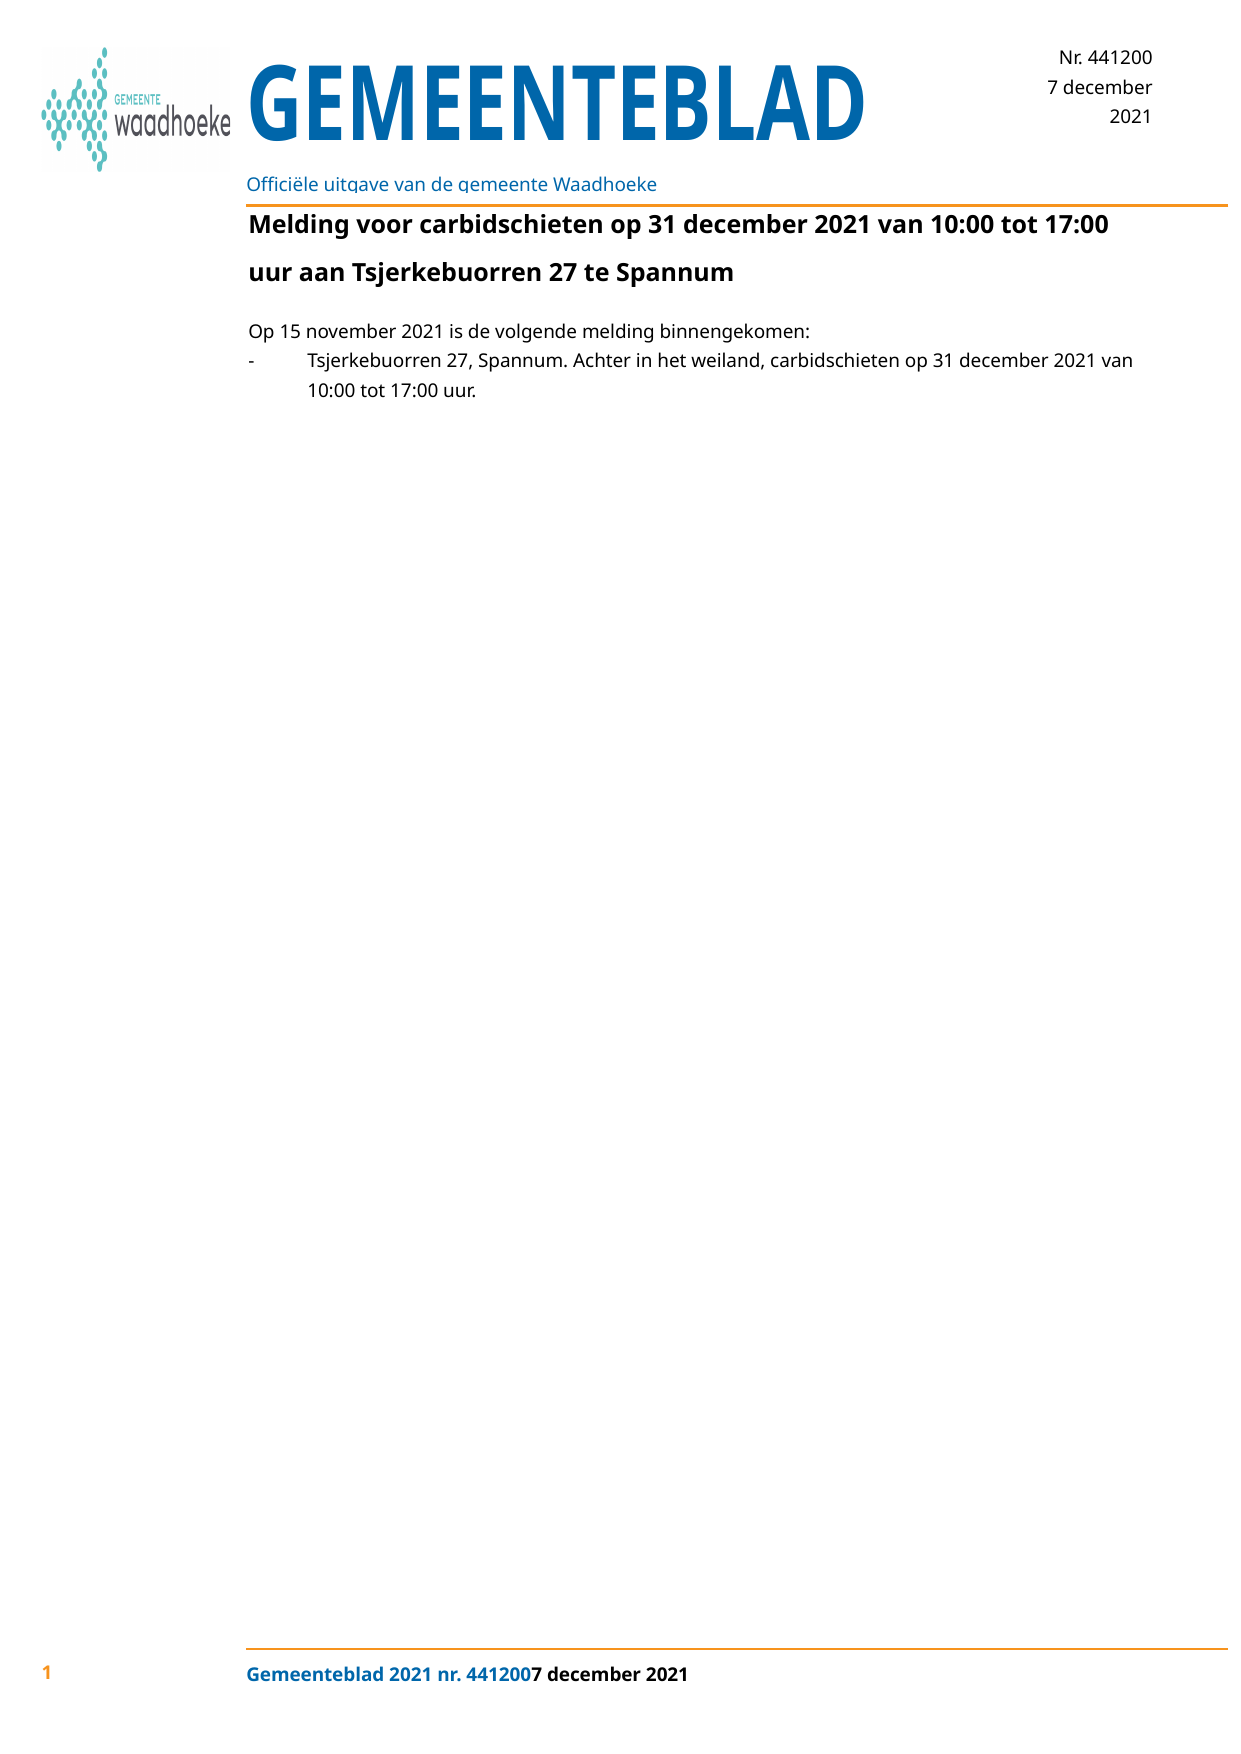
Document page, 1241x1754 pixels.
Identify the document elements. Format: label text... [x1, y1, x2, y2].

text Op 15 november 2021 is de volgende melding binnengekomen: [248, 318, 1152, 344]
list Tsjerkebuorren 27, Spannum. Achter in het weiland, carbidschieten op 31 december 2021 van 10:00 tot 17:00 uur. [248, 347, 1152, 403]
picture [41, 47, 231, 172]
text Melding voor carbidschieten op 31 december 2021 van 10:00 tot 17:00 uur aan Tsjerkebuorren 27 te Spannum [248, 207, 1152, 288]
